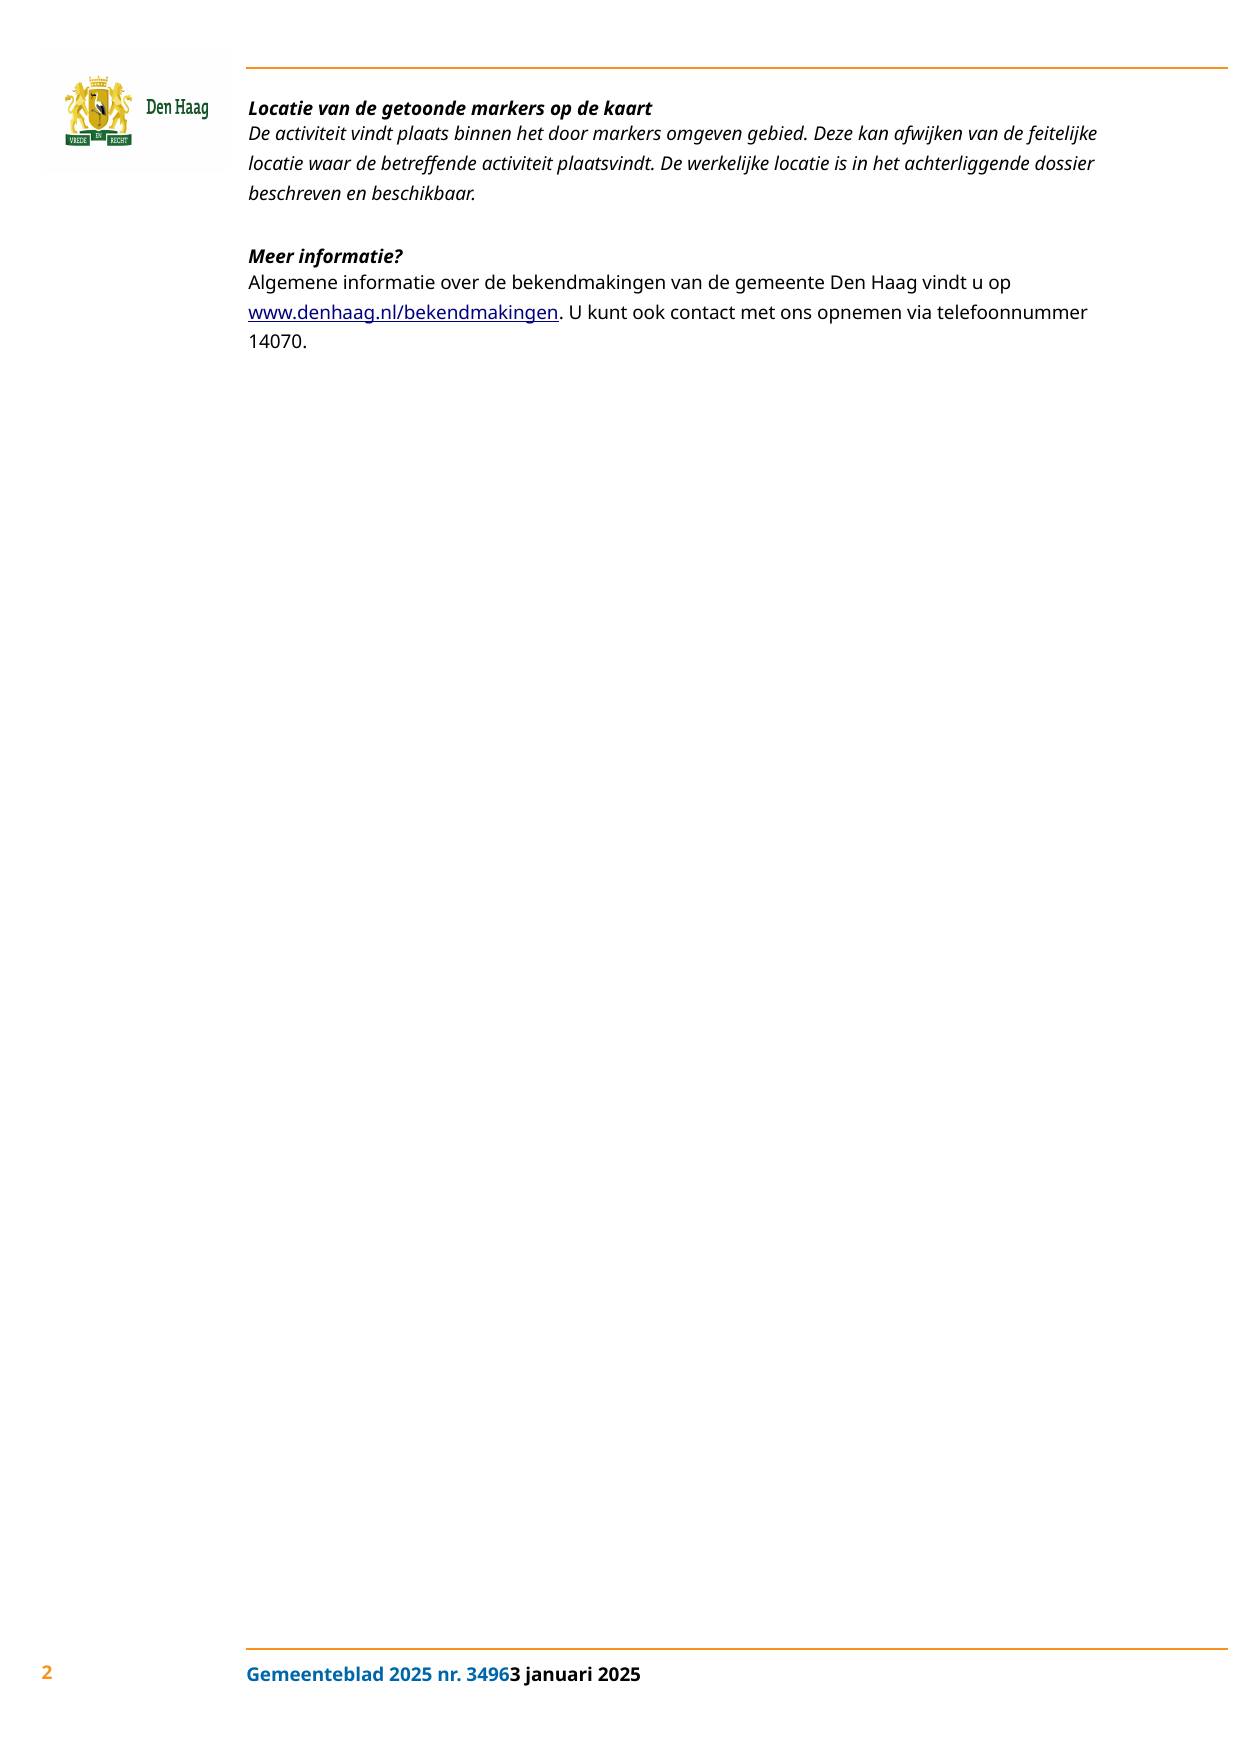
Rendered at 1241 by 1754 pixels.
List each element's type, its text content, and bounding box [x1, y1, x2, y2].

picture [41, 47, 231, 172]
text Algemene informatie over de bekendmakingen van de gemeente Den Haag vindt u op www.denhaag.nl/bekendmakingen. U kunt ook contact met ons opnemen via telefoonnummer 14070. [248, 269, 1152, 354]
text Locatie van de getoonde markers op de kaart [248, 95, 1152, 121]
text De activiteit vindt plaats binnen het door markers omgeven gebied. Deze kan afwijken van de feitelijke locatie waar de betreffende activiteit plaatsvindt. De werkelijke locatie is in het achterliggende dossier beschreven en beschikbaar. [248, 121, 1152, 205]
text Meer informatie? [248, 244, 1152, 269]
